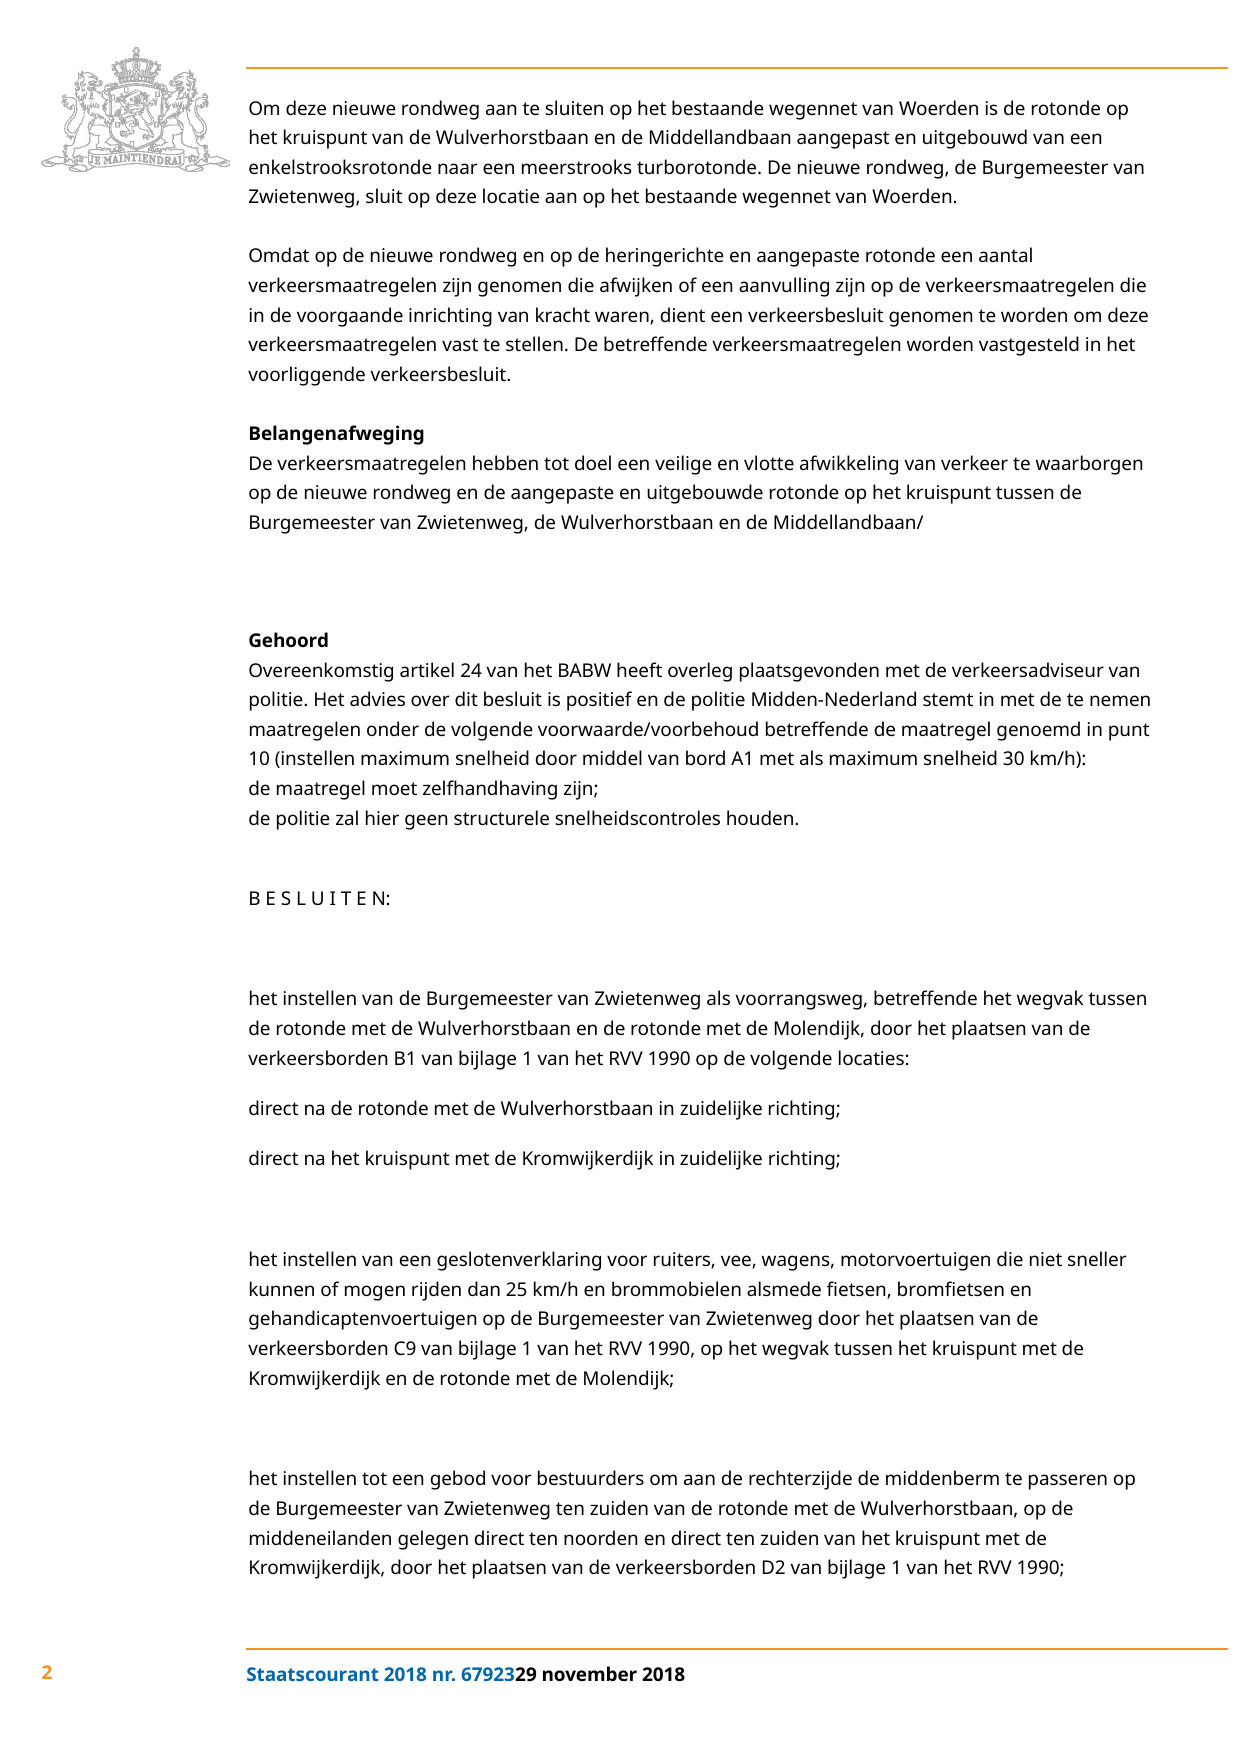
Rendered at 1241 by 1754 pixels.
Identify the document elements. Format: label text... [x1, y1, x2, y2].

text Overeenkomstig artikel 24 van het BABW heeft overleg plaatsgevonden met de verkeersadviseur van politie. Het advies over dit besluit is positief en de politie Midden-Nederland stemt in met de te nemen maatregelen onder de volgende voorwaarde/voorbehoud betreffende de maatregel genoemd in punt 10 (instellen maximum snelheid door middel van bord A1 met als maximum snelheid 30 km/h): [248, 657, 1152, 771]
text direct na de rotonde met de Wulverhorstbaan in zuidelijke richting; [248, 1095, 1152, 1121]
text de politie zal hier geen structurele snelheidscontroles houden. [248, 805, 1152, 831]
text de maatregel moet zelfhandhaving zijn; [248, 775, 1152, 801]
text Belangenafweging [248, 420, 1152, 446]
text het instellen tot een gebod voor bestuurders om aan de rechterzijde de middenberm te passeren op de Burgemeester van Zwietenweg ten zuiden van de rotonde met de Wulverhorstbaan, op de middeneilanden gelegen direct ten noorden en direct ten zuiden van het kruispunt met de Kromwijkerdijk, door het plaatsen van de verkeersborden D2 van bijlage 1 van het RVV 1990; [248, 1466, 1152, 1580]
text De verkeersmaatregelen hebben tot doel een veilige en vlotte afwikkeling van verkeer te waarborgen op de nieuwe rondweg en de aangepaste en uitgebouwde rotonde op het kruispunt tussen de Burgemeester van Zwietenweg, de Wulverhorstbaan en de Middellandbaan/ [248, 450, 1152, 535]
text Gehoord [248, 627, 1152, 653]
text het instellen van de Burgemeester van Zwietenweg als voorrangsweg, betreffende het wegvak tussen de rotonde met de Wulverhorstbaan en de rotonde met de Molendijk, door het plaatsen van de verkeersborden B1 van bijlage 1 van het RVV 1990 op de volgende locaties: [248, 986, 1152, 1071]
text het instellen van een geslotenverklaring voor ruiters, vee, wagens, motorvoertuigen die niet sneller kunnen of mogen rijden dan 25 km/h en brommobielen alsmede fietsen, bromfietsen en gehandicaptenvoertuigen op de Burgemeester van Zwietenweg door het plaatsen van de verkeersborden C9 van bijlage 1 van het RVV 1990, op het wegvak tussen het kruispunt met de Kromwijkerdijk en de rotonde met de Molendijk; [248, 1246, 1152, 1391]
text Om deze nieuwe rondweg aan te sluiten op het bestaande wegennet van Woerden is de rotonde op het kruispunt van de Wulverhorstbaan en de Middellandbaan aangepast en uitgebouwd van een enkelstrooksrotonde naar een meerstrooks turborotonde. De nieuwe rondweg, de Burgemeester van Zwietenweg, sluit op deze locatie aan op het bestaande wegennet van Woerden. [248, 95, 1152, 209]
picture [41, 47, 231, 172]
text Omdat op de nieuwe rondweg en op de heringerichte en aangepaste rotonde een aantal verkeersmaatregelen zijn genomen die afwijken of een aanvulling zijn op de verkeersmaatregelen die in de voorgaande inrichting van kracht waren, dient een verkeersbesluit genomen te worden om deze verkeersmaatregelen vast te stellen. De betreffende verkeersmaatregelen worden vastgesteld in het voorliggende verkeersbesluit. [248, 243, 1152, 387]
text direct na het kruispunt met de Kromwijkerdijk in zuidelijke richting; [248, 1146, 1152, 1171]
text B E S L U I T E N: [248, 885, 1152, 911]
